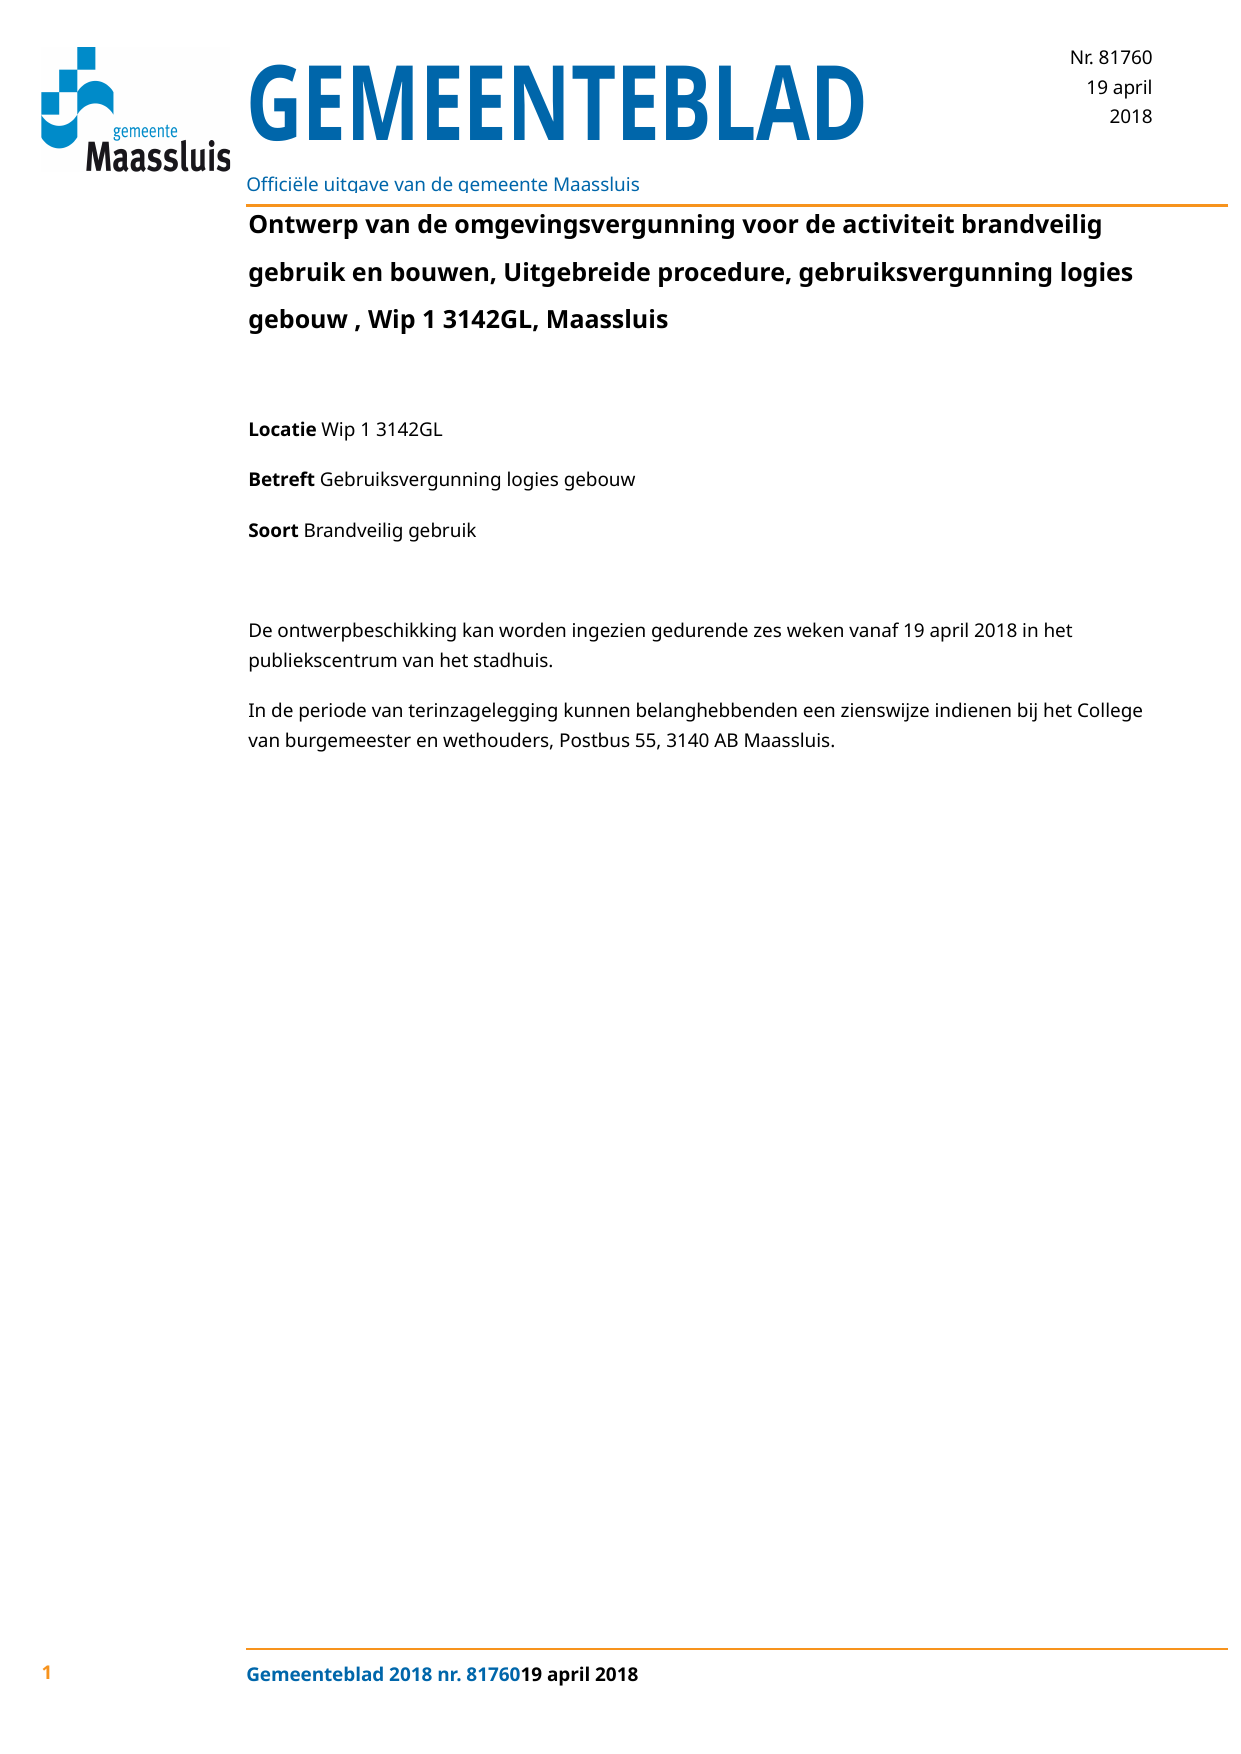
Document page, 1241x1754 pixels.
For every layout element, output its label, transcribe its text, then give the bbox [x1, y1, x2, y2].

text Soort Brandveilig gebruik [248, 517, 1152, 542]
picture [41, 47, 231, 172]
text Locatie Wip 1 3142GL [248, 416, 1152, 442]
picture [41, 47, 77, 92]
text In de periode van terinzagelegging kunnen belanghebbenden een zienswijze indienen bij het College van burgemeester en wethouders, Postbus 55, 3140 AB Maassluis. [248, 698, 1152, 753]
text Betreft Gebruiksvergunning logies gebouw [248, 466, 1152, 492]
text Ontwerp van de omgevingsvergunning voor de activiteit brandveilig gebruik en bouwen, Uitgebreide procedure, gebruiksvergunning logies gebouw , Wip 1 3142GL, Maassluis [248, 207, 1152, 336]
text De ontwerpbeschikking kan worden ingezien gedurende zes weken vanaf 19 april 2018 in het publiekscentrum van het stadhuis. [248, 618, 1152, 673]
